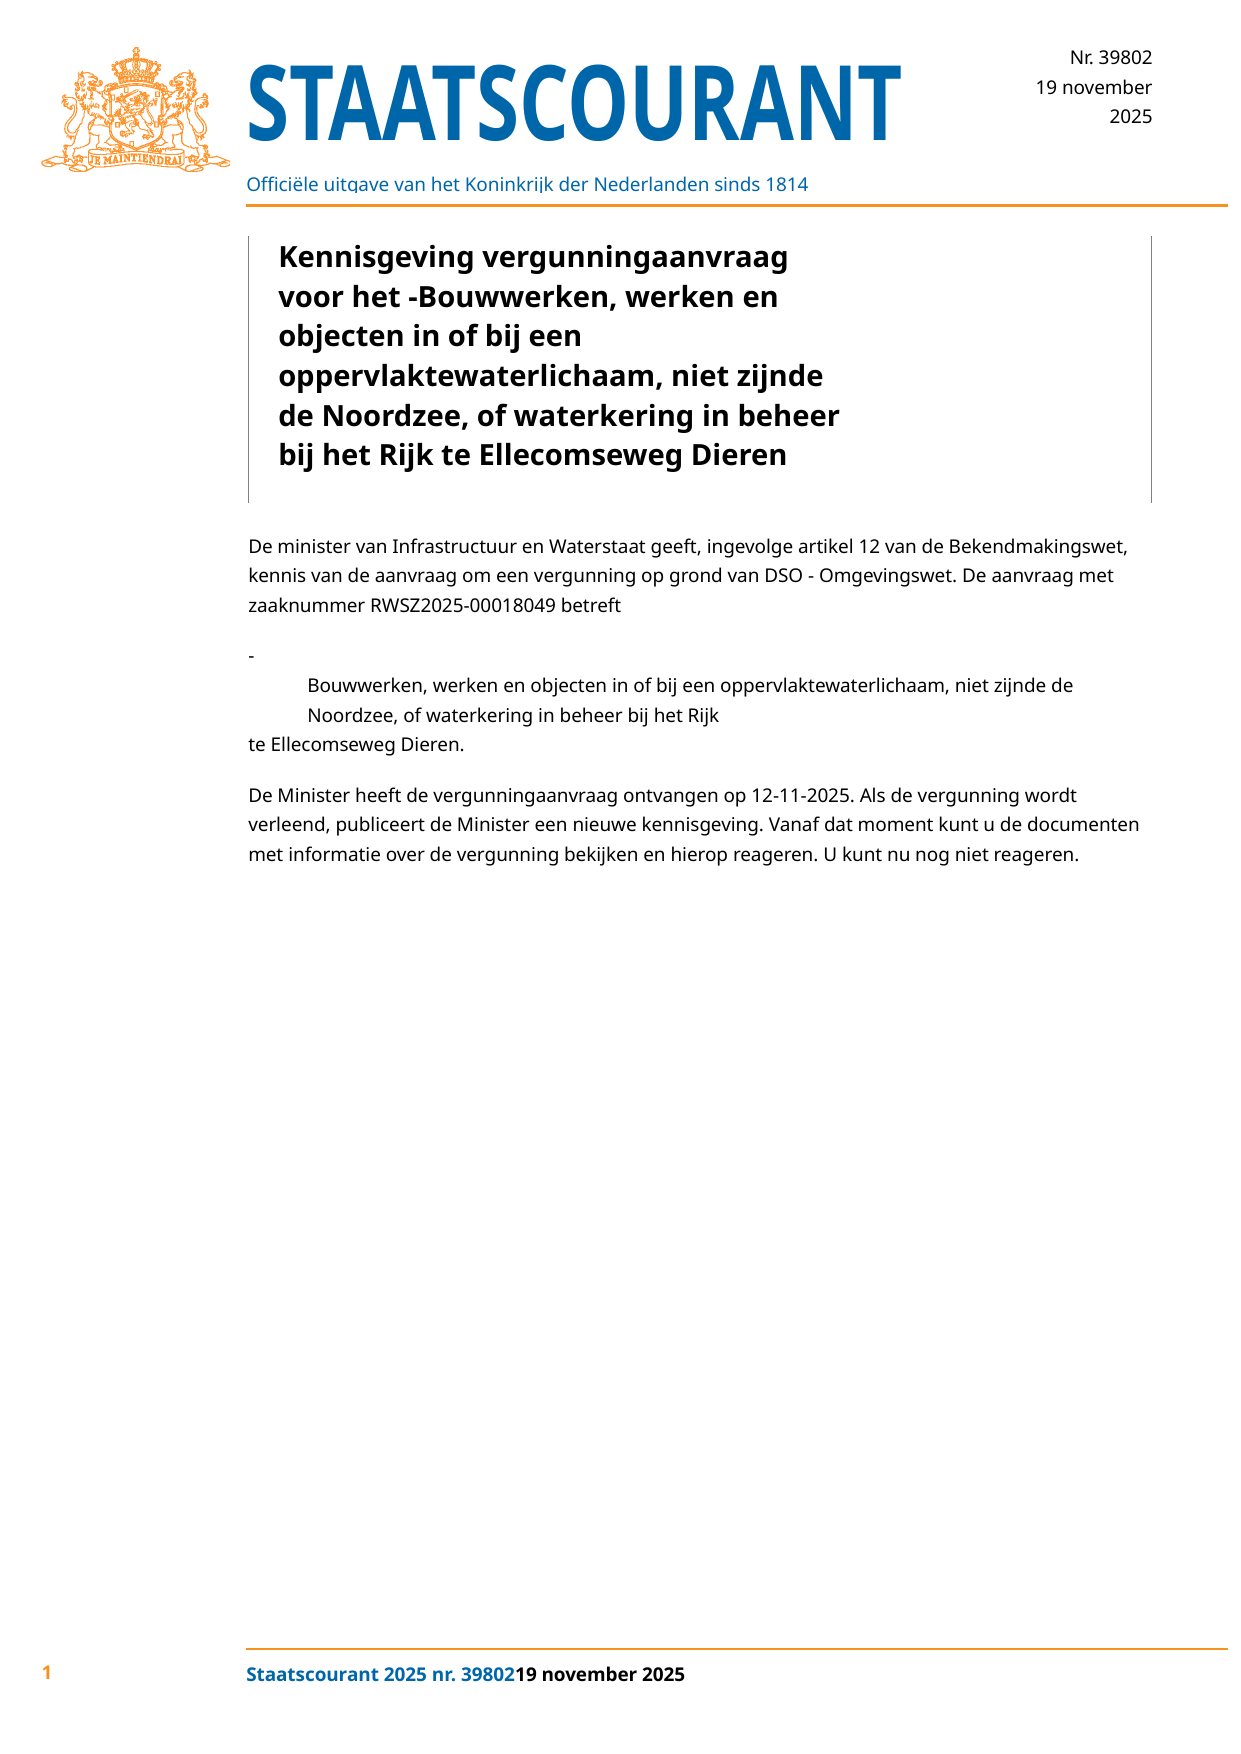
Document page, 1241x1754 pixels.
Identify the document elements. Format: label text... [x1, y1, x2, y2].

table_header Kennisgeving vergunningaanvraag voor het -Bouwwerken, werken en objecten in of bij een oppervlaktewaterlichaam, niet zijnde de Noordzee, of waterkering in beheer bij het Rijk te Ellecomseweg Dieren [249, 236, 850, 503]
text te Ellecomseweg Dieren. [248, 731, 1152, 757]
list Bouwwerken, werken en objecten in of bij een oppervlaktewaterlichaam, niet zijnde de Noordzee, of waterkering in beheer bij het Rijk [248, 672, 1152, 727]
text De Minister heeft de vergunningaanvraag ontvangen op 12-11-2025. Als de vergunning wordt verleend, publiceert de Minister een nieuwe kennisgeving. Vanaf dat moment kunt u de documenten met informatie over de vergunning bekijken en hierop reageren. U kunt nu nog niet reageren. [248, 782, 1152, 867]
table_header [1090, 236, 1151, 413]
table_header [850, 414, 1151, 503]
text De minister van Infrastructuur en Waterstaat geeft, ingevolge artikel 12 van de Bekendmakingswet, kennis van de aanvraag om een vergunning op grond van DSO - Omgevingswet. De aanvraag met zaaknummer RWSZ2025-00018049 betreft [248, 533, 1152, 618]
table_header [850, 236, 912, 413]
picture [41, 47, 231, 172]
picture [912, 236, 1090, 414]
